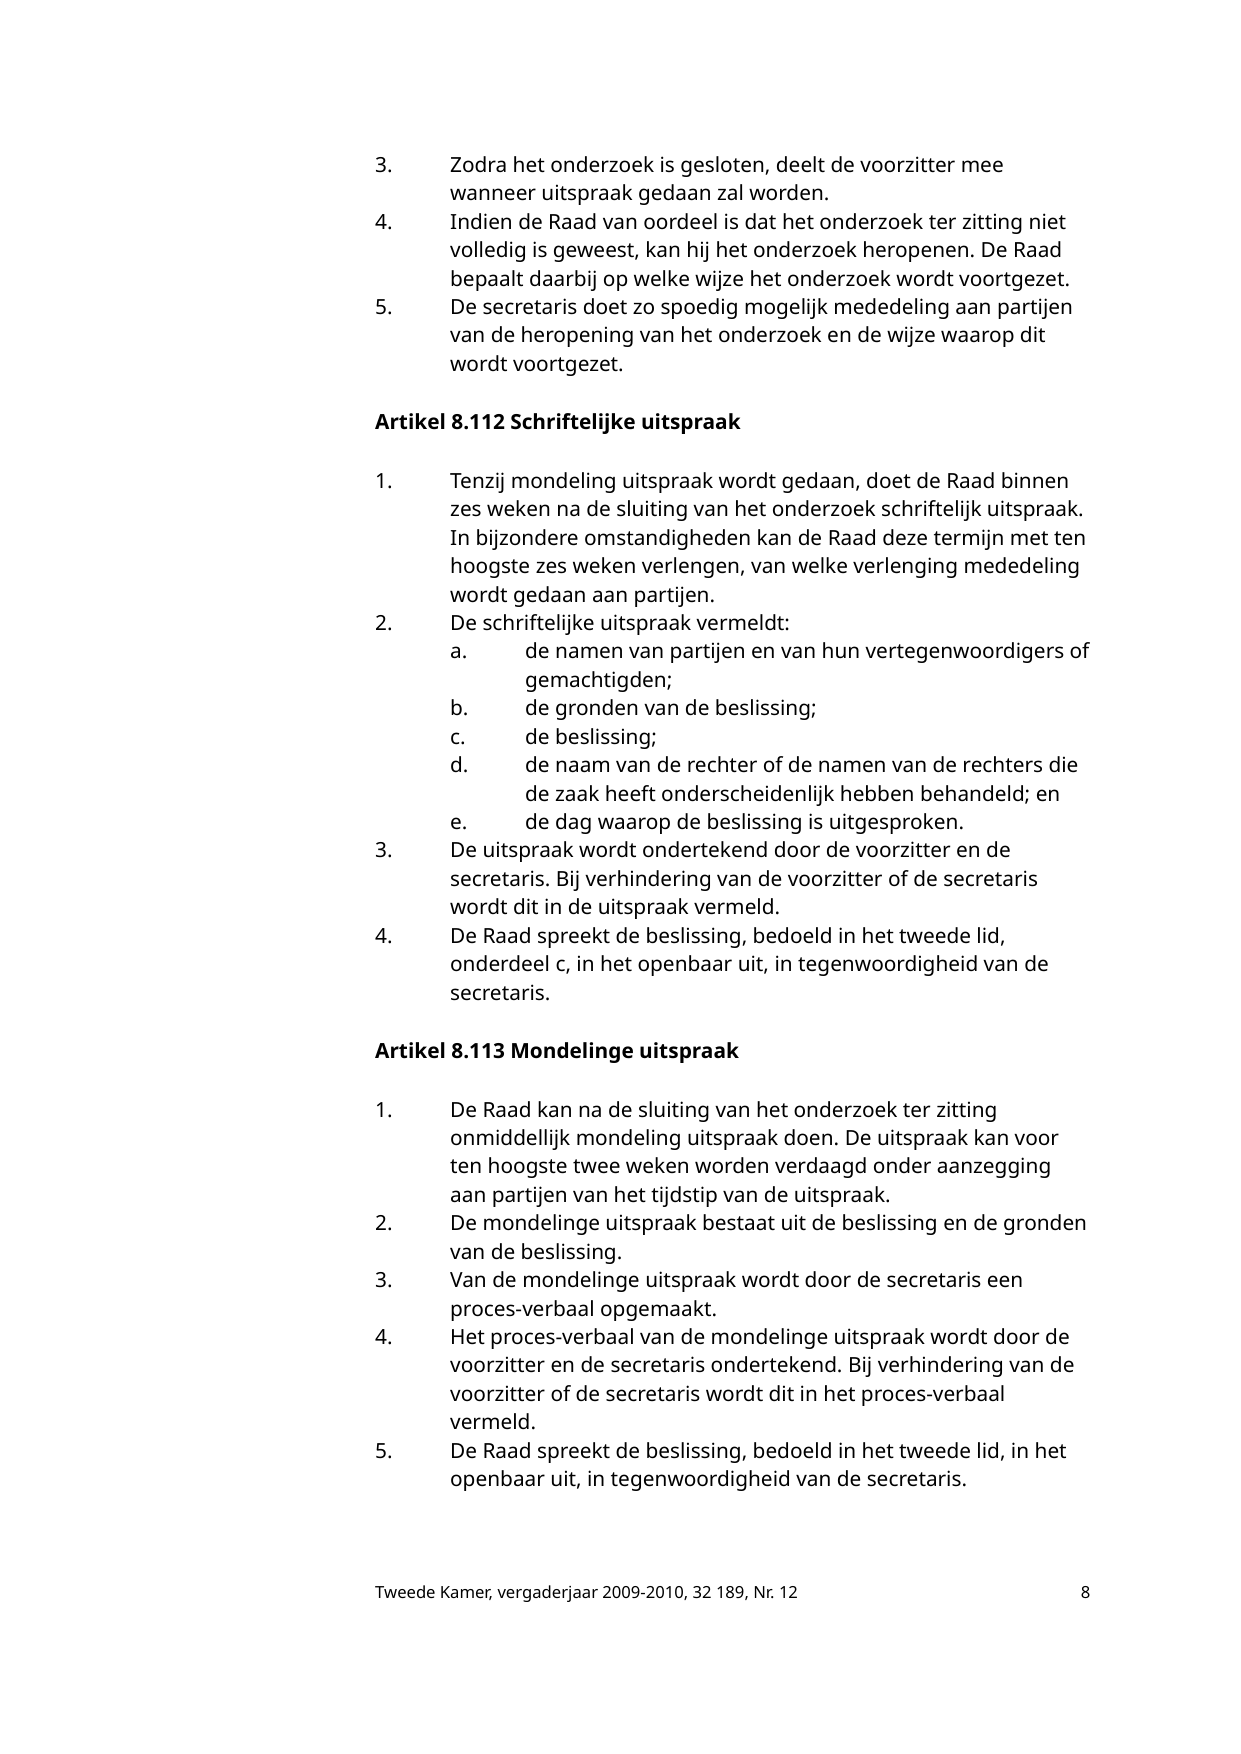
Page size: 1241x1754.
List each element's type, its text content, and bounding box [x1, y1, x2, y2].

list de beslissing; [450, 722, 1090, 750]
list de gronden van de beslissing; [450, 693, 1090, 722]
text Artikel 8.113 Mondelinge uitspraak [375, 1036, 1090, 1065]
list De Raad kan na de sluiting van het onderzoek ter zitting onmiddellijk mondeling uitspraak doen. De uitspraak kan voor ten hoogste twee weken worden verdaagd onder aanzegging aan partijen van het tijdstip van de uitspraak. [375, 1095, 1090, 1208]
text Artikel 8.112 Schriftelijke uitspraak [375, 407, 1090, 436]
list Van de mondelinge uitspraak wordt door de secretaris een proces-verbaal opgemaakt. [375, 1265, 1090, 1322]
list De mondelinge uitspraak bestaat uit de beslissing en de gronden van de beslissing. [375, 1208, 1090, 1265]
list De Raad spreekt de beslissing, bedoeld in het tweede lid, onderdeel c, in het openbaar uit, in tegenwoordigheid van de secretaris. [375, 921, 1090, 1006]
list Zodra het onderzoek is gesloten, deelt de voorzitter mee wanneer uitspraak gedaan zal worden. [375, 150, 1090, 207]
list De Raad spreekt de beslissing, bedoeld in het tweede lid, in het openbaar uit, in tegenwoordigheid van de secretaris. [375, 1436, 1090, 1493]
list Tenzij mondeling uitspraak wordt gedaan, doet de Raad binnen zes weken na de sluiting van het onderzoek schriftelijk uitspraak. In bijzondere omstandigheden kan de Raad deze termijn met ten hoogste zes weken verlengen, van welke verlenging mededeling wordt gedaan aan partijen. [375, 466, 1090, 608]
list de naam van de rechter of de namen van de rechters die de zaak heeft onderscheidenlijk hebben behandeld; en [450, 750, 1090, 807]
list Indien de Raad van oordeel is dat het onderzoek ter zitting niet volledig is geweest, kan hij het onderzoek heropenen. De Raad bepaalt daarbij op welke wijze het onderzoek wordt voortgezet. [375, 207, 1090, 292]
list De uitspraak wordt ondertekend door de voorzitter en de secretaris. Bij verhindering van de voorzitter of de secretaris wordt dit in de uitspraak vermeld. [375, 836, 1090, 921]
list Het proces-verbaal van de mondelinge uitspraak wordt door de voorzitter en de secretaris ondertekend. Bij verhindering van de voorzitter of de secretaris wordt dit in het proces-verbaal vermeld. [375, 1322, 1090, 1436]
list de namen van partijen en van hun vertegenwoordigers of gemachtigden; [450, 637, 1090, 693]
list De secretaris doet zo spoedig mogelijk mededeling aan partijen van de heropening van het onderzoek en de wijze waarop dit wordt voortgezet. [375, 292, 1090, 377]
list de dag waarop de beslissing is uitgesproken. [450, 807, 1090, 836]
list De schriftelijke uitspraak vermeldt: [375, 608, 1090, 637]
